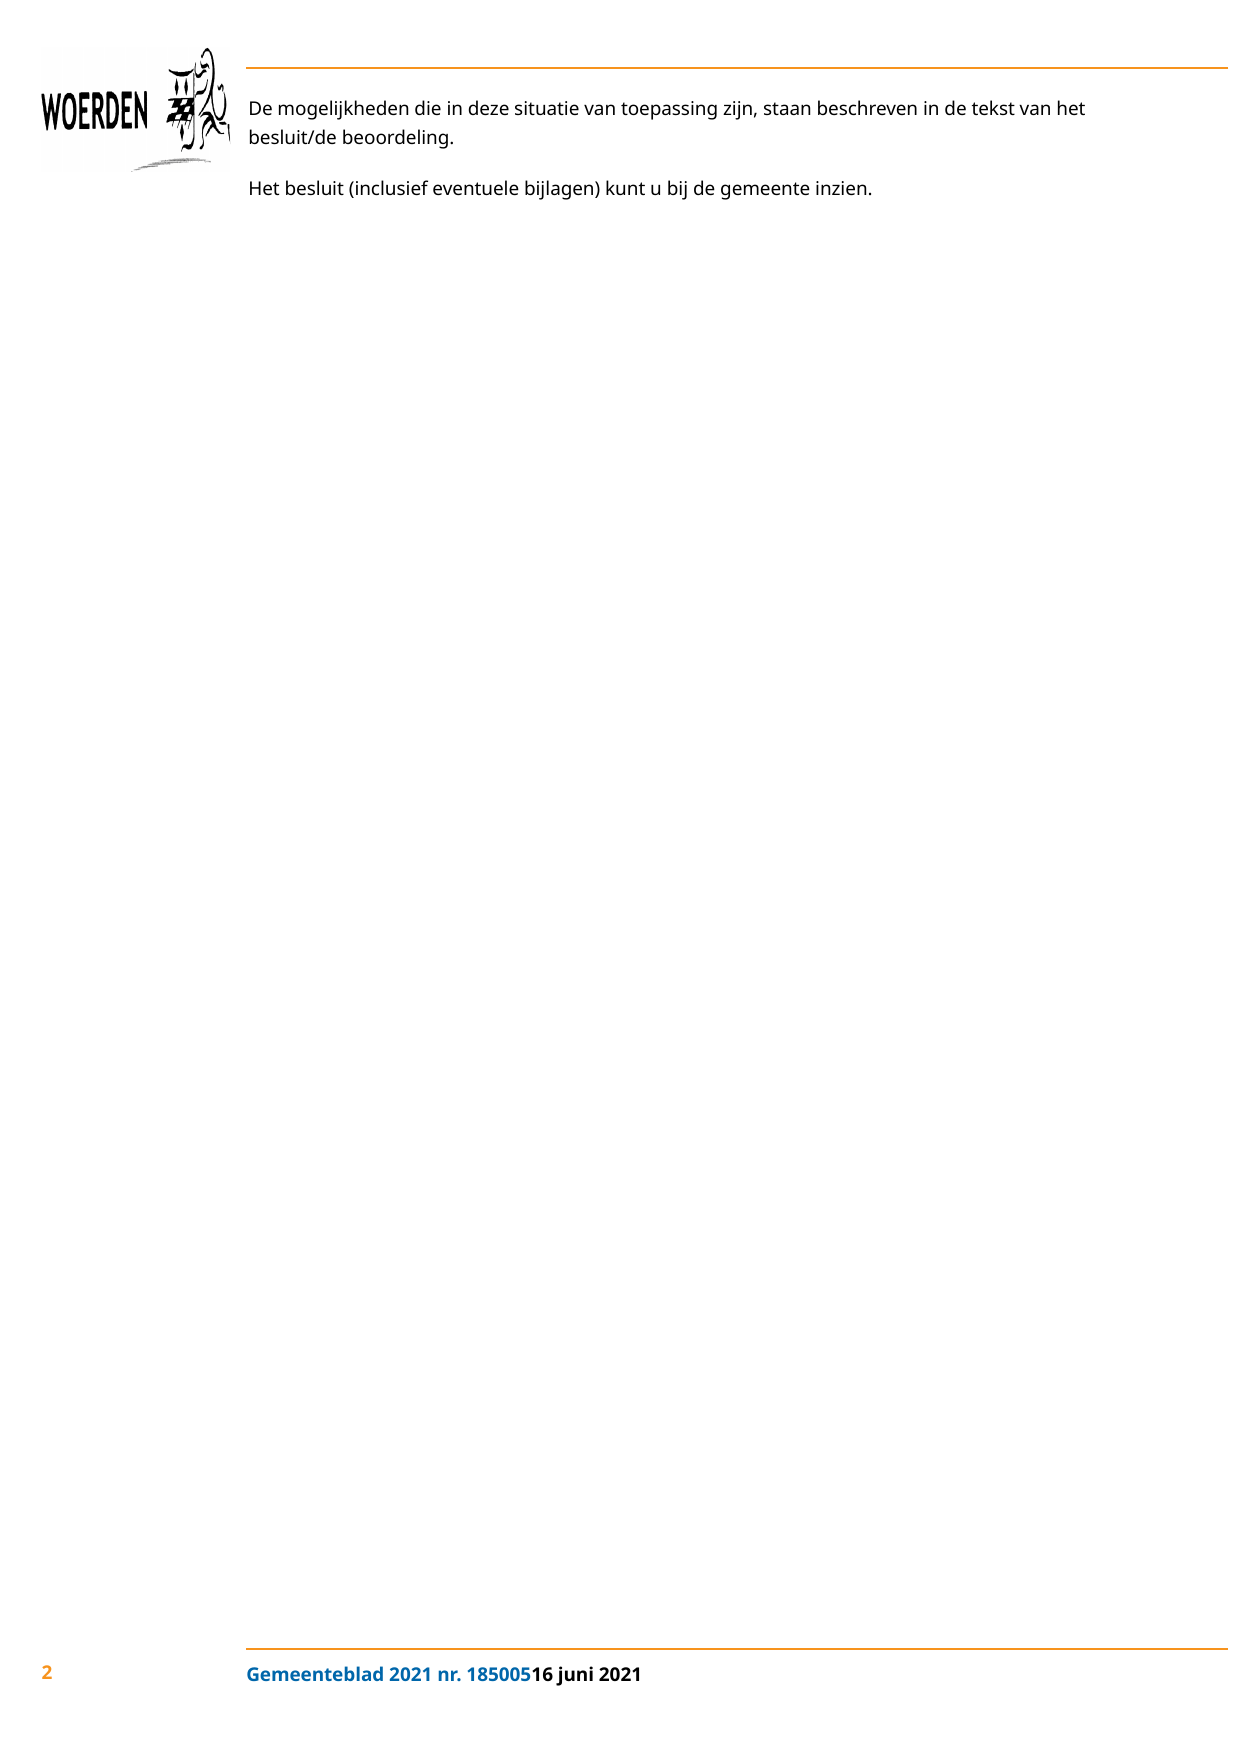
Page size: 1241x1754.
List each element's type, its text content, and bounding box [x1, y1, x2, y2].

text Het besluit (inclusief eventuele bijlagen) kunt u bij de gemeente inzien. [248, 175, 1152, 201]
text De mogelijkheden die in deze situatie van toepassing zijn, staan beschreven in de tekst van het besluit/de beoordeling. [248, 95, 1152, 150]
picture [41, 47, 231, 172]
